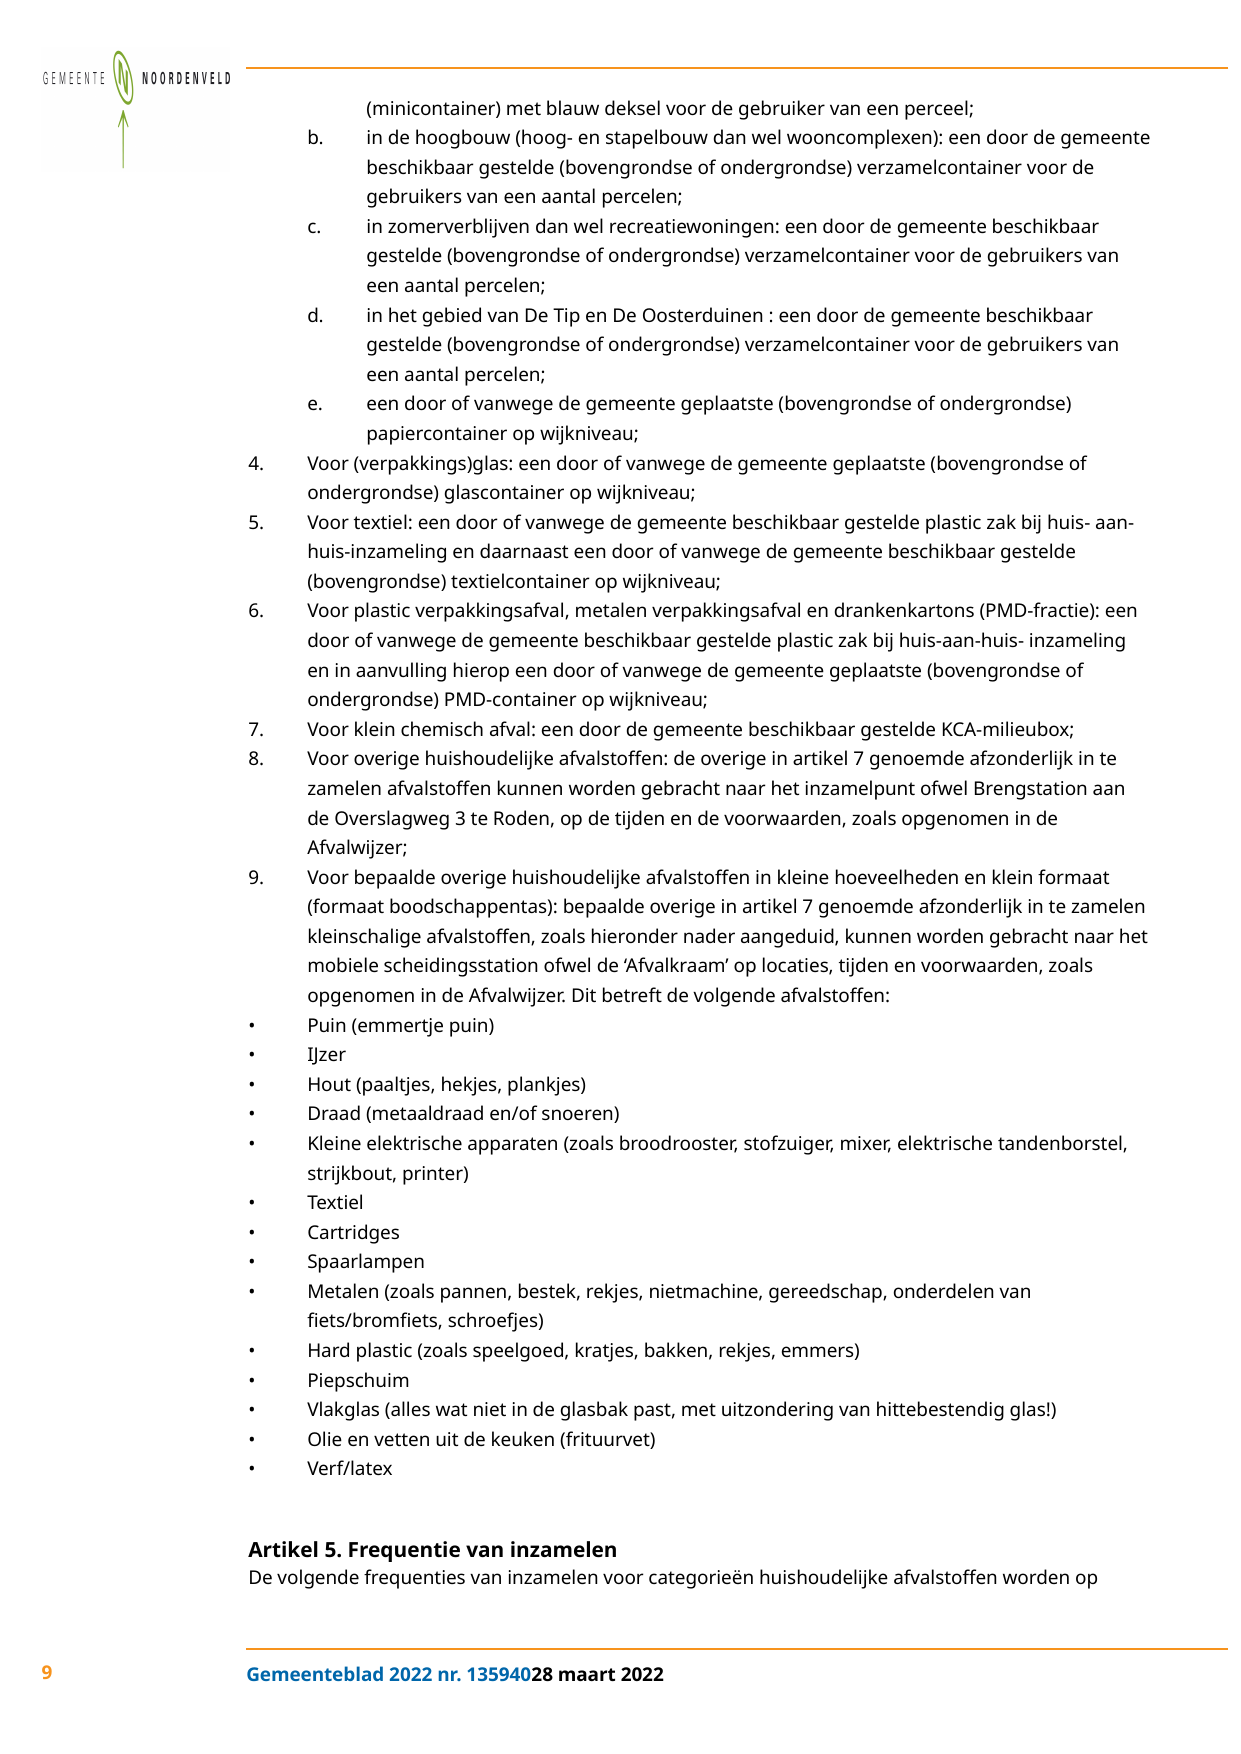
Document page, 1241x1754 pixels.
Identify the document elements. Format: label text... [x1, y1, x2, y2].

list Piepschuim [248, 1367, 1152, 1393]
list Cartridges [248, 1219, 1152, 1245]
list Voor bepaalde overige huishoudelijke afvalstoffen in kleine hoeveelheden en klein formaat (formaat boodschappentas): bepaalde overige in artikel 7 genoemde afzonderlijk in te zamelen kleinschalige afvalstoffen, zoals hieronder nader aangeduid, kunnen worden gebracht naar het mobiele scheidingsstation ofwel de ‘Afvalkraam’ op locaties, tijden en voorwaarden, zoals opgenomen in de Afvalwijzer. Dit betreft de volgende afvalstoffen: [248, 864, 1152, 1008]
list Voor klein chemisch afval: een door de gemeente beschikbaar gestelde KCA-milieubox; [248, 716, 1152, 742]
list Olie en vetten uit de keuken (frituurvet) [248, 1426, 1152, 1452]
list Metalen (zoals pannen, bestek, rekjes, nietmachine, gereedschap, onderdelen van fiets/bromfiets, schroefjes) [248, 1278, 1152, 1333]
list in de hoogbouw (hoog- en stapelbouw dan wel wooncomplexen): een door de gemeente beschikbaar gestelde (bovengrondse of ondergrondse) verzamelcontainer voor de gebruikers van een aantal percelen; [307, 124, 1152, 209]
list (minicontainer) met blauw deksel voor de gebruiker van een perceel; [307, 95, 1152, 121]
list Hard plastic (zoals speelgoed, kratjes, bakken, rekjes, emmers) [248, 1337, 1152, 1363]
list Kleine elektrische apparaten (zoals broodrooster, stofzuiger, mixer, elektrische tandenborstel, strijkbout, printer) [248, 1130, 1152, 1186]
list Hout (paaltjes, hekjes, plankjes) [248, 1071, 1152, 1097]
list Puin (emmertje puin) [248, 1012, 1152, 1038]
list Spaarlampen [248, 1248, 1152, 1274]
list Voor textiel: een door of vanwege de gemeente beschikbaar gestelde plastic zak bij huis- aan-huis-inzameling en daarnaast een door of vanwege de gemeente beschikbaar gestelde (bovengrondse) textielcontainer op wijkniveau; [248, 509, 1152, 594]
list Textiel [248, 1189, 1152, 1215]
list Draad (metaaldraad en/of snoeren) [248, 1101, 1152, 1126]
list in zomerverblijven dan wel recreatiewoningen: een door de gemeente beschikbaar gestelde (bovengrondse of ondergrondse) verzamelcontainer voor de gebruikers van een aantal percelen; [307, 213, 1152, 298]
list Voor plastic verpakkingsafval, metalen verpakkingsafval en drankenkartons (PMD-fractie): een door of vanwege de gemeente beschikbaar gestelde plastic zak bij huis-aan-huis- inzameling en in aanvulling hierop een door of vanwege de gemeente geplaatste (bovengrondse of ondergrondse) PMD-container op wijkniveau; [248, 598, 1152, 712]
text De volgende frequenties van inzamelen voor categorieën huishoudelijke afvalstoffen worden op [248, 1564, 1152, 1590]
list Voor (verpakkings)glas: een door of vanwege de gemeente geplaatste (bovengrondse of ondergrondse) glascontainer op wijkniveau; [248, 450, 1152, 505]
list Verf/latex [248, 1456, 1152, 1481]
list IJzer [248, 1041, 1152, 1067]
picture [41, 47, 231, 172]
list een door of vanwege de gemeente geplaatste (bovengrondse of ondergrondse) papiercontainer op wijkniveau; [307, 391, 1152, 446]
text Artikel 5. Frequentie van inzamelen [248, 1536, 1152, 1564]
list Vlakglas (alles wat niet in de glasbak past, met uitzondering van hittebestendig glas!) [248, 1396, 1152, 1422]
list Voor overige huishoudelijke afvalstoffen: de overige in artikel 7 genoemde afzonderlijk in te zamelen afvalstoffen kunnen worden gebracht naar het inzamelpunt ofwel Brengstation aan de Overslagweg 3 te Roden, op de tijden en de voorwaarden, zoals opgenomen in de Afvalwijzer; [248, 746, 1152, 860]
list in het gebied van De Tip en De Oosterduinen : een door de gemeente beschikbaar gestelde (bovengrondse of ondergrondse) verzamelcontainer voor de gebruikers van een aantal percelen; [307, 302, 1152, 387]
